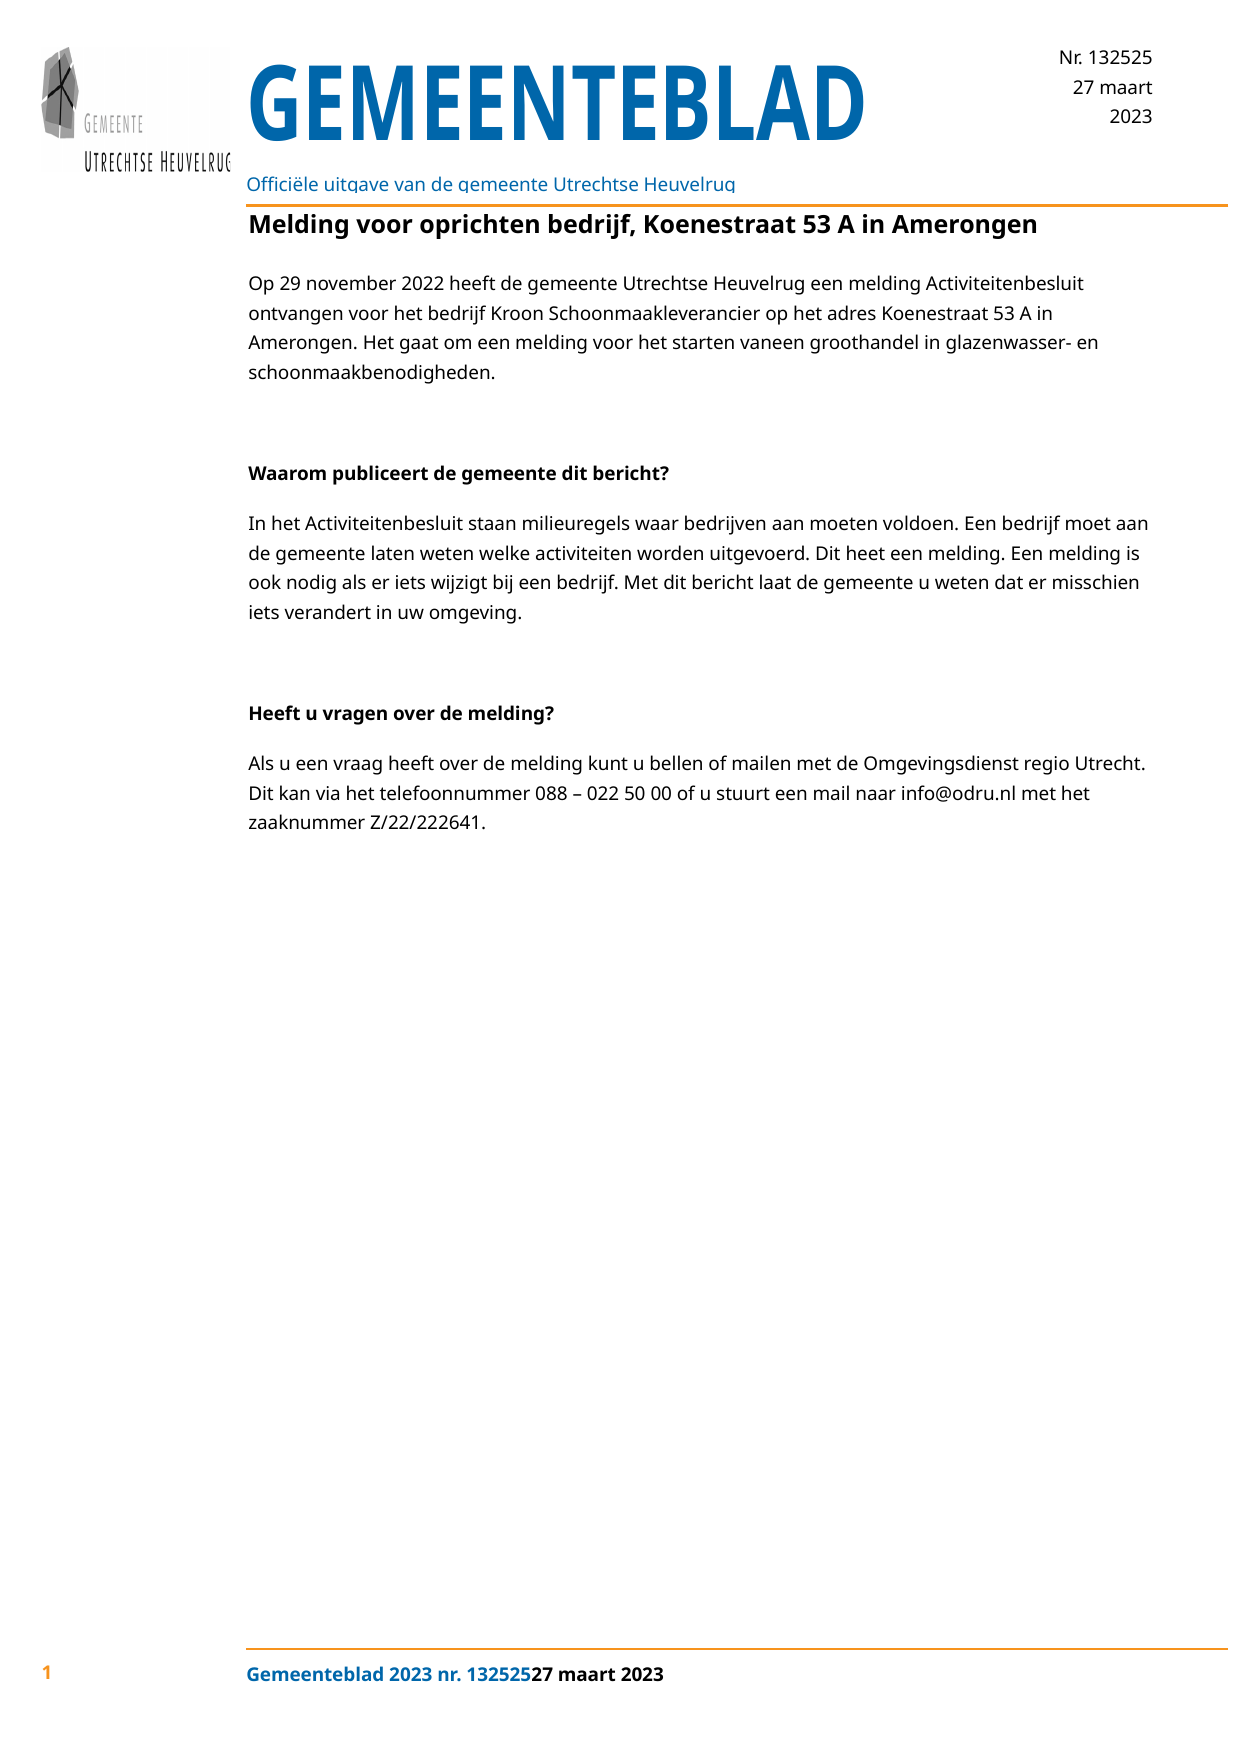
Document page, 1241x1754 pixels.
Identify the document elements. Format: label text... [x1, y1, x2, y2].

text Melding voor oprichten bedrijf, Koenestraat 53 A in Amerongen [248, 207, 1152, 241]
text In het Activiteitenbesluit staan milieuregels waar bedrijven aan moeten voldoen. Een bedrijf moet aan de gemeente laten weten welke activiteiten worden uitgevoerd. Dit heet een melding. Een melding is ook nodig als er iets wijzigt bij een bedrijf. Met dit bericht laat de gemeente u weten dat er misschien iets verandert in uw omgeving. [248, 510, 1152, 625]
text Heeft u vragen over de melding? [248, 700, 1152, 726]
text Waarom publiceert de gemeente dit bericht? [248, 460, 1152, 486]
text Als u een vraag heeft over de melding kunt u bellen of mailen met de Omgevingsdienst regio Utrecht. Dit kan via het telefoonnummer 088 – 022 50 00 of u stuurt een mail naar info@odru.nl met het zaaknummer Z/22/222641. [248, 750, 1152, 835]
picture [41, 47, 231, 172]
text Op 29 november 2022 heeft de gemeente Utrechtse Heuvelrug een melding Activiteitenbesluit ontvangen voor het bedrijf Kroon Schoonmaakleverancier op het adres Koenestraat 53 A in Amerongen. Het gaat om een melding voor het starten vaneen groothandel in glazenwasser- en schoonmaakbenodigheden. [248, 270, 1152, 385]
